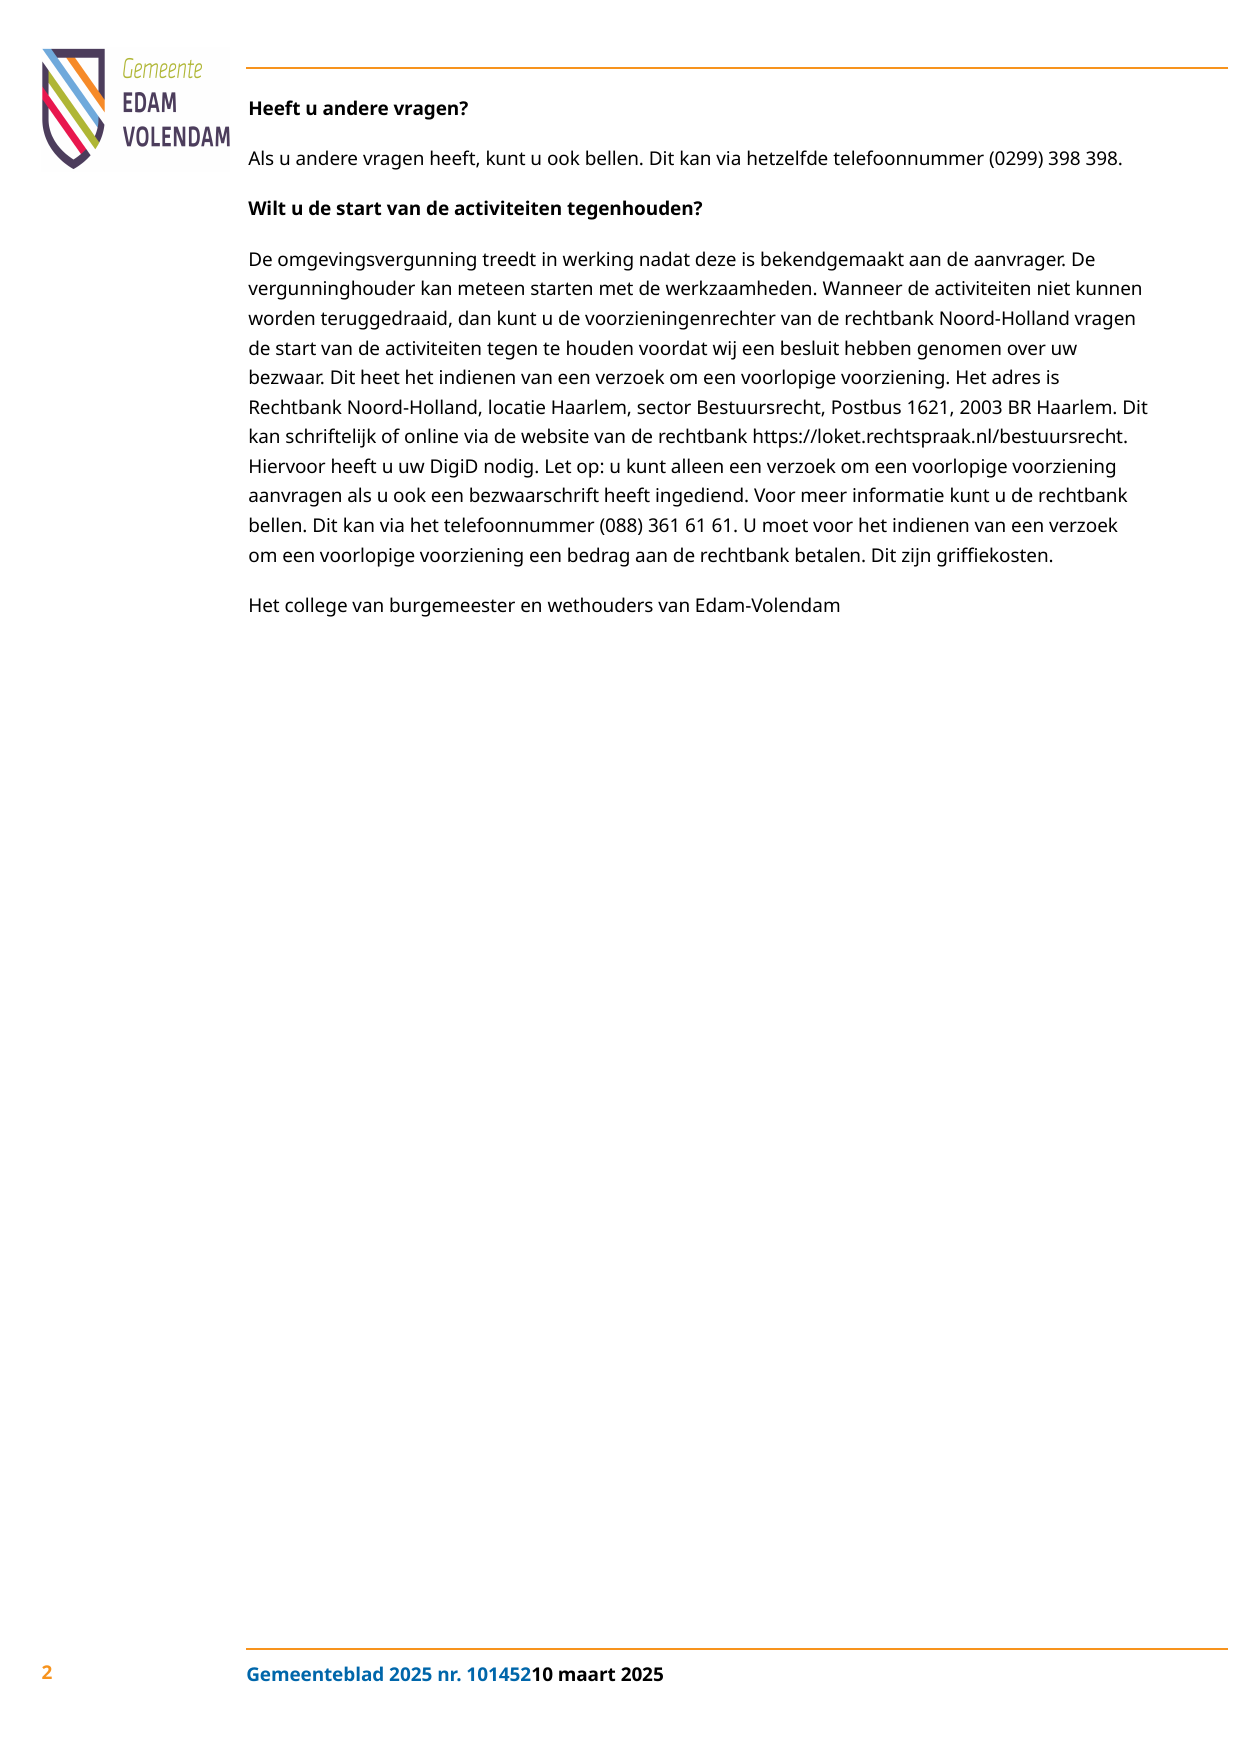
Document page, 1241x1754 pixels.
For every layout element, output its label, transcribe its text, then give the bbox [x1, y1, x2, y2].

picture [41, 47, 231, 172]
text Het college van burgemeester en wethouders van Edam-Volendam [248, 592, 1152, 618]
text De omgevingsvergunning treedt in werking nadat deze is bekendgemaakt aan de aanvrager. De vergunninghouder kan meteen starten met de werkzaamheden. Wanneer de activiteiten niet kunnen worden teruggedraaid, dan kunt u de voorzieningenrechter van de rechtbank Noord-Holland vragen de start van de activiteiten tegen te houden voordat wij een besluit hebben genomen over uw bezwaar. Dit heet het indienen van een verzoek om een voorlopige voorziening. Het adres is Rechtbank Noord-Holland, locatie Haarlem, sector Bestuursrecht, Postbus 1621, 2003 BR Haarlem. Dit kan schriftelijk of online via de website van de rechtbank https://loket.rechtspraak.nl/bestuursrecht. Hiervoor heeft u uw DigiD nodig. Let op: u kunt alleen een verzoek om een voorlopige voorziening aanvragen als u ook een bezwaarschrift heeft ingediend. Voor meer informatie kunt u de rechtbank bellen. Dit kan via het telefoonnummer (088) 361 61 61. U moet voor het indienen van een verzoek om een voorlopige voorziening een bedrag aan de rechtbank betalen. Dit zijn griffiekosten. [248, 246, 1152, 568]
text Heeft u andere vragen? [248, 95, 1152, 121]
text Wilt u de start van de activiteiten tegenhouden? [248, 196, 1152, 221]
text Als u andere vragen heeft, kunt u ook bellen. Dit kan via hetzelfde telefoonnummer (0299) 398 398. [248, 145, 1152, 171]
